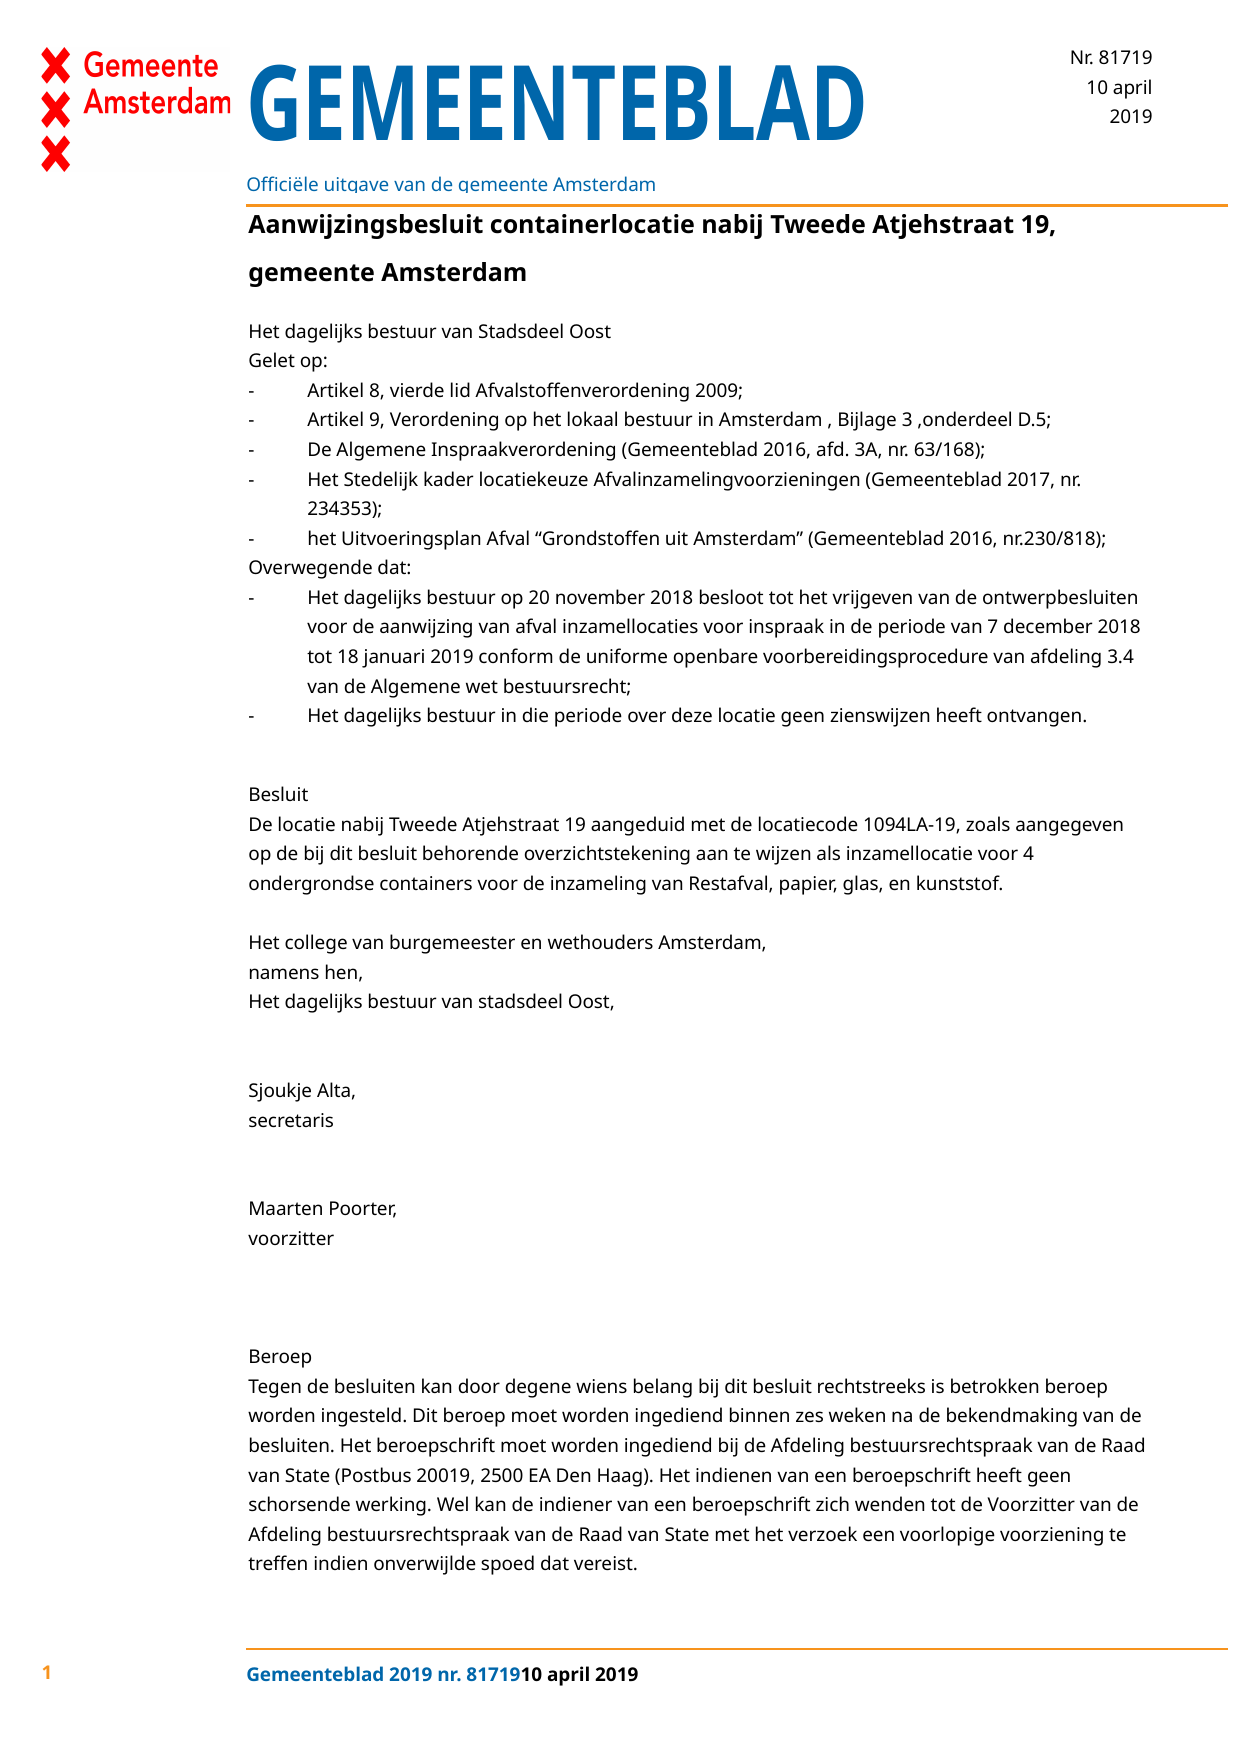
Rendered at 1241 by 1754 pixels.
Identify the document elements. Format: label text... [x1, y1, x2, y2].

text voorzitter [248, 1225, 1152, 1251]
list Artikel 8, vierde lid Afvalstoffenverordening 2009; [248, 377, 1152, 403]
text Besluit [248, 781, 1152, 807]
text secretaris [248, 1107, 1152, 1132]
text namens hen, [248, 959, 1152, 984]
text Overwegende dat: [248, 554, 1152, 580]
list De Algemene Inspraakverordening (Gemeenteblad 2016, afd. 3A, nr. 63/168); [248, 436, 1152, 462]
text Het dagelijks bestuur van Stadsdeel Oost [248, 318, 1152, 344]
text Gelet op: [248, 347, 1152, 373]
text De locatie nabij Tweede Atjehstraat 19 aangeduid met de locatiecode 1094LA-19, zoals aangegeven op de bij dit besluit behorende overzichtstekening aan te wijzen als inzamellocatie voor 4 ondergrondse containers voor de inzameling van Restafval, papier, glas, en kunststof. [248, 811, 1152, 896]
picture [41, 47, 231, 172]
list Het Stedelijk kader locatiekeuze Afvalinzamelingvoorzieningen (Gemeenteblad 2017, nr. 234353); [248, 466, 1152, 521]
text Maarten Poorter, [248, 1196, 1152, 1221]
text Het dagelijks bestuur van stadsdeel Oost, [248, 988, 1152, 1014]
text Het college van burgemeester en wethouders Amsterdam, [248, 929, 1152, 955]
list het Uitvoeringsplan Afval “Grondstoffen uit Amsterdam” (Gemeenteblad 2016, nr.230/818); [248, 525, 1152, 551]
list Artikel 9, Verordening op het lokaal bestuur in Amsterdam , Bijlage 3 ,onderdeel D.5; [248, 407, 1152, 432]
text Aanwijzingsbesluit containerlocatie nabij Tweede Atjehstraat 19, gemeente Amsterdam [248, 207, 1152, 288]
text Beroep [248, 1343, 1152, 1369]
text Tegen de besluiten kan door degene wiens belang bij dit besluit rechtstreeks is betrokken beroep worden ingesteld. Dit beroep moet worden ingediend binnen zes weken na de bekendmaking van de besluiten. Het beroepschrift moet worden ingediend bij de Afdeling bestuursrechtspraak van de Raad van State (Postbus 20019, 2500 EA Den Haag). Het indienen van een beroepschrift heeft geen schorsende werking. Wel kan de indiener van een beroepschrift zich wenden tot de Voorzitter van de Afdeling bestuursrechtspraak van de Raad van State met het verzoek een voorlopige voorziening te treffen indien onverwijlde spoed dat vereist. [248, 1373, 1152, 1576]
text Sjoukje Alta, [248, 1077, 1152, 1103]
list Het dagelijks bestuur op 20 november 2018 besloot tot het vrijgeven van de ontwerpbesluiten voor de aanwijzing van afval inzamellocaties voor inspraak in de periode van 7 december 2018 tot 18 januari 2019 conform de uniforme openbare voorbereidingsprocedure van afdeling 3.4 van de Algemene wet bestuursrecht; [248, 584, 1152, 699]
list Het dagelijks bestuur in die periode over deze locatie geen zienswijzen heeft ontvangen. [248, 702, 1152, 728]
